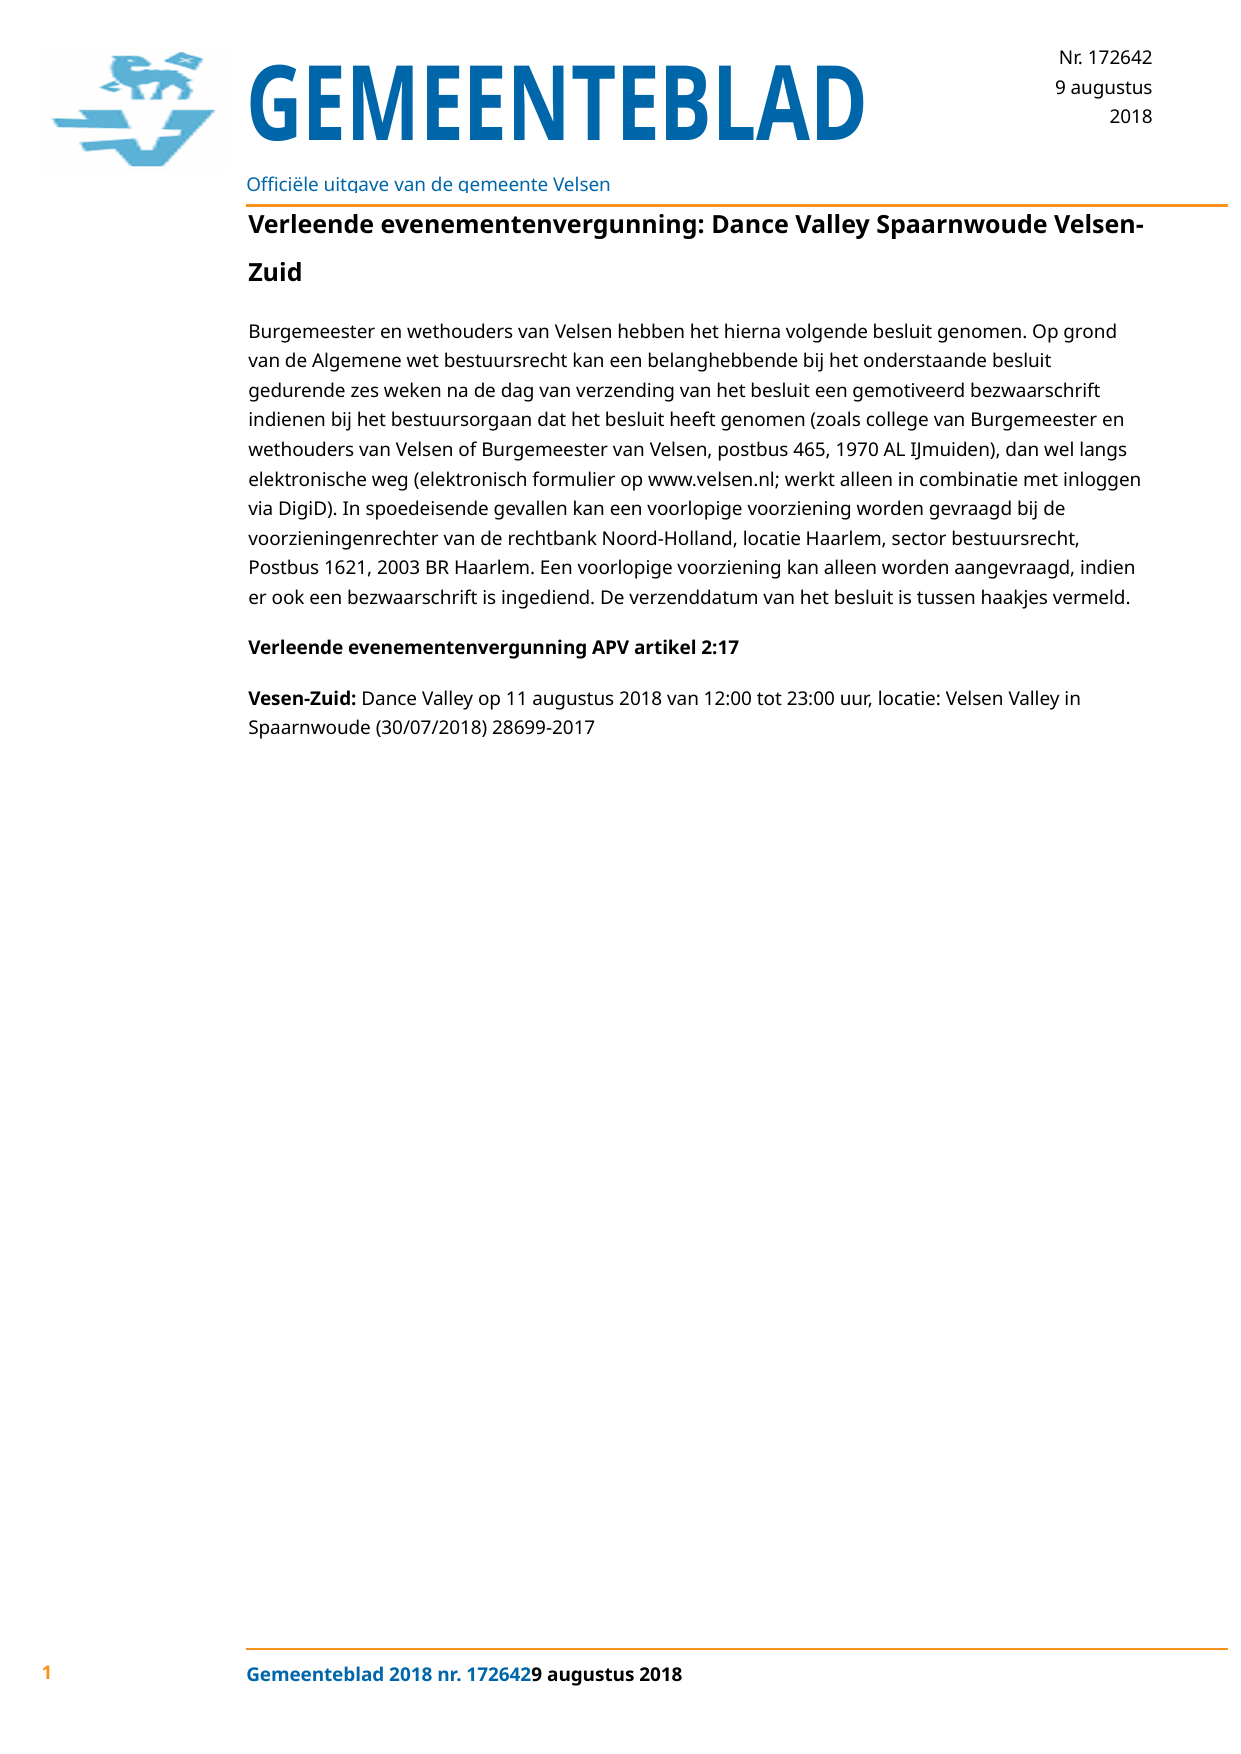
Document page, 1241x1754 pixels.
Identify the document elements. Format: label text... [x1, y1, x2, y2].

text Verleende evenementenvergunning APV artikel 2:17 [248, 634, 1152, 660]
text Burgemeester en wethouders van Velsen hebben het hierna volgende besluit genomen. Op grond van de Algemene wet bestuursrecht kan een belanghebbende bij het onderstaande besluit gedurende zes weken na de dag van verzending van het besluit een gemotiveerd bezwaarschrift indienen bij het bestuursorgaan dat het besluit heeft genomen (zoals college van Burgemeester en wethouders van Velsen of Burgemeester van Velsen, postbus 465, 1970 AL IJmuiden), dan wel langs elektronische weg (elektronisch formulier op www.velsen.nl; werkt alleen in combinatie met inloggen via DigiD). In spoedeisende gevallen kan een voorlopige voorziening worden gevraagd bij de voorzieningenrechter van de rechtbank Noord-Holland, locatie Haarlem, sector bestuursrecht, Postbus 1621, 2003 BR Haarlem. Een voorlopige voorziening kan alleen worden aangevraagd, indien er ook een bezwaarschrift is ingediend. De verzenddatum van het besluit is tussen haakjes vermeld. [248, 318, 1152, 610]
text Vesen-Zuid: Dance Valley op 11 augustus 2018 van 12:00 tot 23:00 uur, locatie: Velsen Valley in Spaarnwoude (30/07/2018) 28699-2017 [248, 685, 1152, 740]
picture [41, 47, 231, 172]
text Verleende evenementenvergunning: Dance Valley Spaarnwoude Velsen-Zuid [248, 207, 1152, 288]
